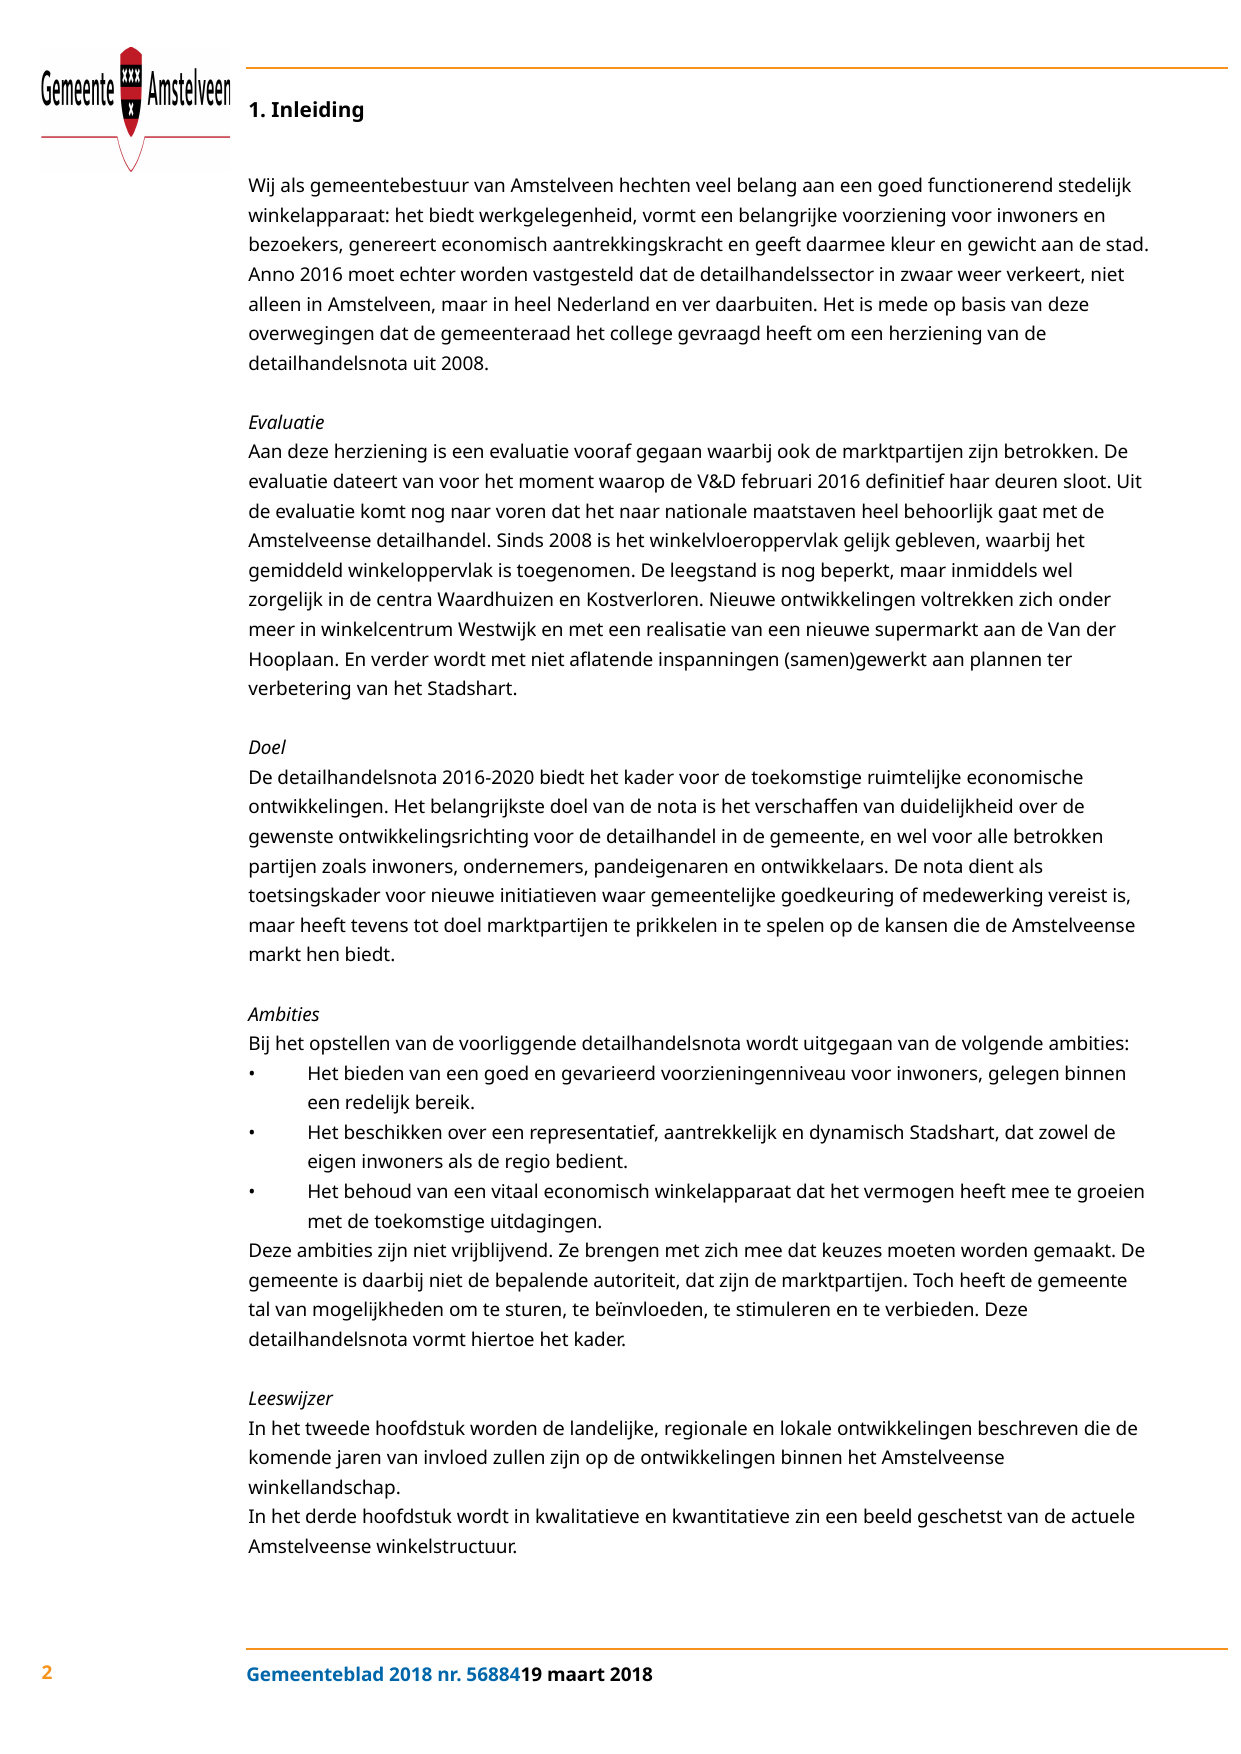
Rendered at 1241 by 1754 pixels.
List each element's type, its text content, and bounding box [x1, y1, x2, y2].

text In het tweede hoofdstuk worden de landelijke, regionale en lokale ontwikkelingen beschreven die de komende jaren van invloed zullen zijn op de ontwikkelingen binnen het Amstelveense winkellandschap. [248, 1415, 1152, 1500]
text Wij als gemeentebestuur van Amstelveen hechten veel belang aan een goed functionerend stedelijk winkelapparaat: het biedt werkgelegenheid, vormt een belangrijke voorziening voor inwoners en bezoekers, genereert economisch aantrekkingskracht en geeft daarmee kleur en gewicht aan de stad. Anno 2016 moet echter worden vastgesteld dat de detailhandelssector in zwaar weer verkeert, niet alleen in Amstelveen, maar in heel Nederland en ver daarbuiten. Het is mede op basis van deze overwegingen dat de gemeenteraad het college gevraagd heeft om een herziening van de detailhandelsnota uit 2008. [248, 172, 1152, 376]
text Ambities [248, 1001, 1152, 1027]
text 1. Inleiding [248, 95, 1152, 123]
text In het derde hoofdstuk wordt in kwalitatieve en kwantitatieve zin een beeld geschetst van de actuele Amstelveense winkelstructuur. [248, 1504, 1152, 1559]
picture [41, 47, 231, 172]
list Het behoud van een vitaal economisch winkelapparaat dat het vermogen heeft mee te groeien met de toekomstige uitdagingen. [248, 1178, 1152, 1234]
list Het bieden van een goed en gevarieerd voorzieningenniveau voor inwoners, gelegen binnen een redelijk bereik. [248, 1060, 1152, 1115]
text Bij het opstellen van de voorliggende detailhandelsnota wordt uitgegaan van de volgende ambities: [248, 1030, 1152, 1056]
text Evaluatie [248, 409, 1152, 435]
text Leeswijzer [248, 1385, 1152, 1411]
text Aan deze herziening is een evaluatie vooraf gegaan waarbij ook de marktpartijen zijn betrokken. De evaluatie dateert van voor het moment waarop de V&D februari 2016 definitief haar deuren sloot. Uit de evaluatie komt nog naar voren dat het naar nationale maatstaven heel behoorlijk gaat met de Amstelveense detailhandel. Sinds 2008 is het winkelvloeroppervlak gelijk gebleven, waarbij het gemiddeld winkeloppervlak is toegenomen. De leegstand is nog beperkt, maar inmiddels wel zorgelijk in de centra Waardhuizen en Kostverloren. Nieuwe ontwikkelingen voltrekken zich onder meer in winkelcentrum Westwijk en met een realisatie van een nieuwe supermarkt aan de Van der Hooplaan. En verder wordt met niet aflatende inspanningen (samen)gewerkt aan plannen ter verbetering van het Stadshart. [248, 439, 1152, 701]
text Doel [248, 734, 1152, 760]
text Deze ambities zijn niet vrijblijvend. Ze brengen met zich mee dat keuzes moeten worden gemaakt. De gemeente is daarbij niet de bepalende autoriteit, dat zijn de marktpartijen. Toch heeft de gemeente tal van mogelijkheden om te sturen, te beïnvloeden, te stimuleren en te verbieden. Deze detailhandelsnota vormt hiertoe het kader. [248, 1237, 1152, 1352]
text De detailhandelsnota 2016-2020 biedt het kader voor de toekomstige ruimtelijke economische ontwikkelingen. Het belangrijkste doel van de nota is het verschaffen van duidelijkheid over de gewenste ontwikkelingsrichting voor de detailhandel in de gemeente, en wel voor alle betrokken partijen zoals inwoners, ondernemers, pandeigenaren en ontwikkelaars. De nota dient als toetsingskader voor nieuwe initiatieven waar gemeentelijke goedkeuring of medewerking vereist is, maar heeft tevens tot doel marktpartijen te prikkelen in te spelen op de kansen die de Amstelveense markt hen biedt. [248, 764, 1152, 967]
list Het beschikken over een representatief, aantrekkelijk en dynamisch Stadshart, dat zowel de eigen inwoners als de regio bedient. [248, 1119, 1152, 1174]
